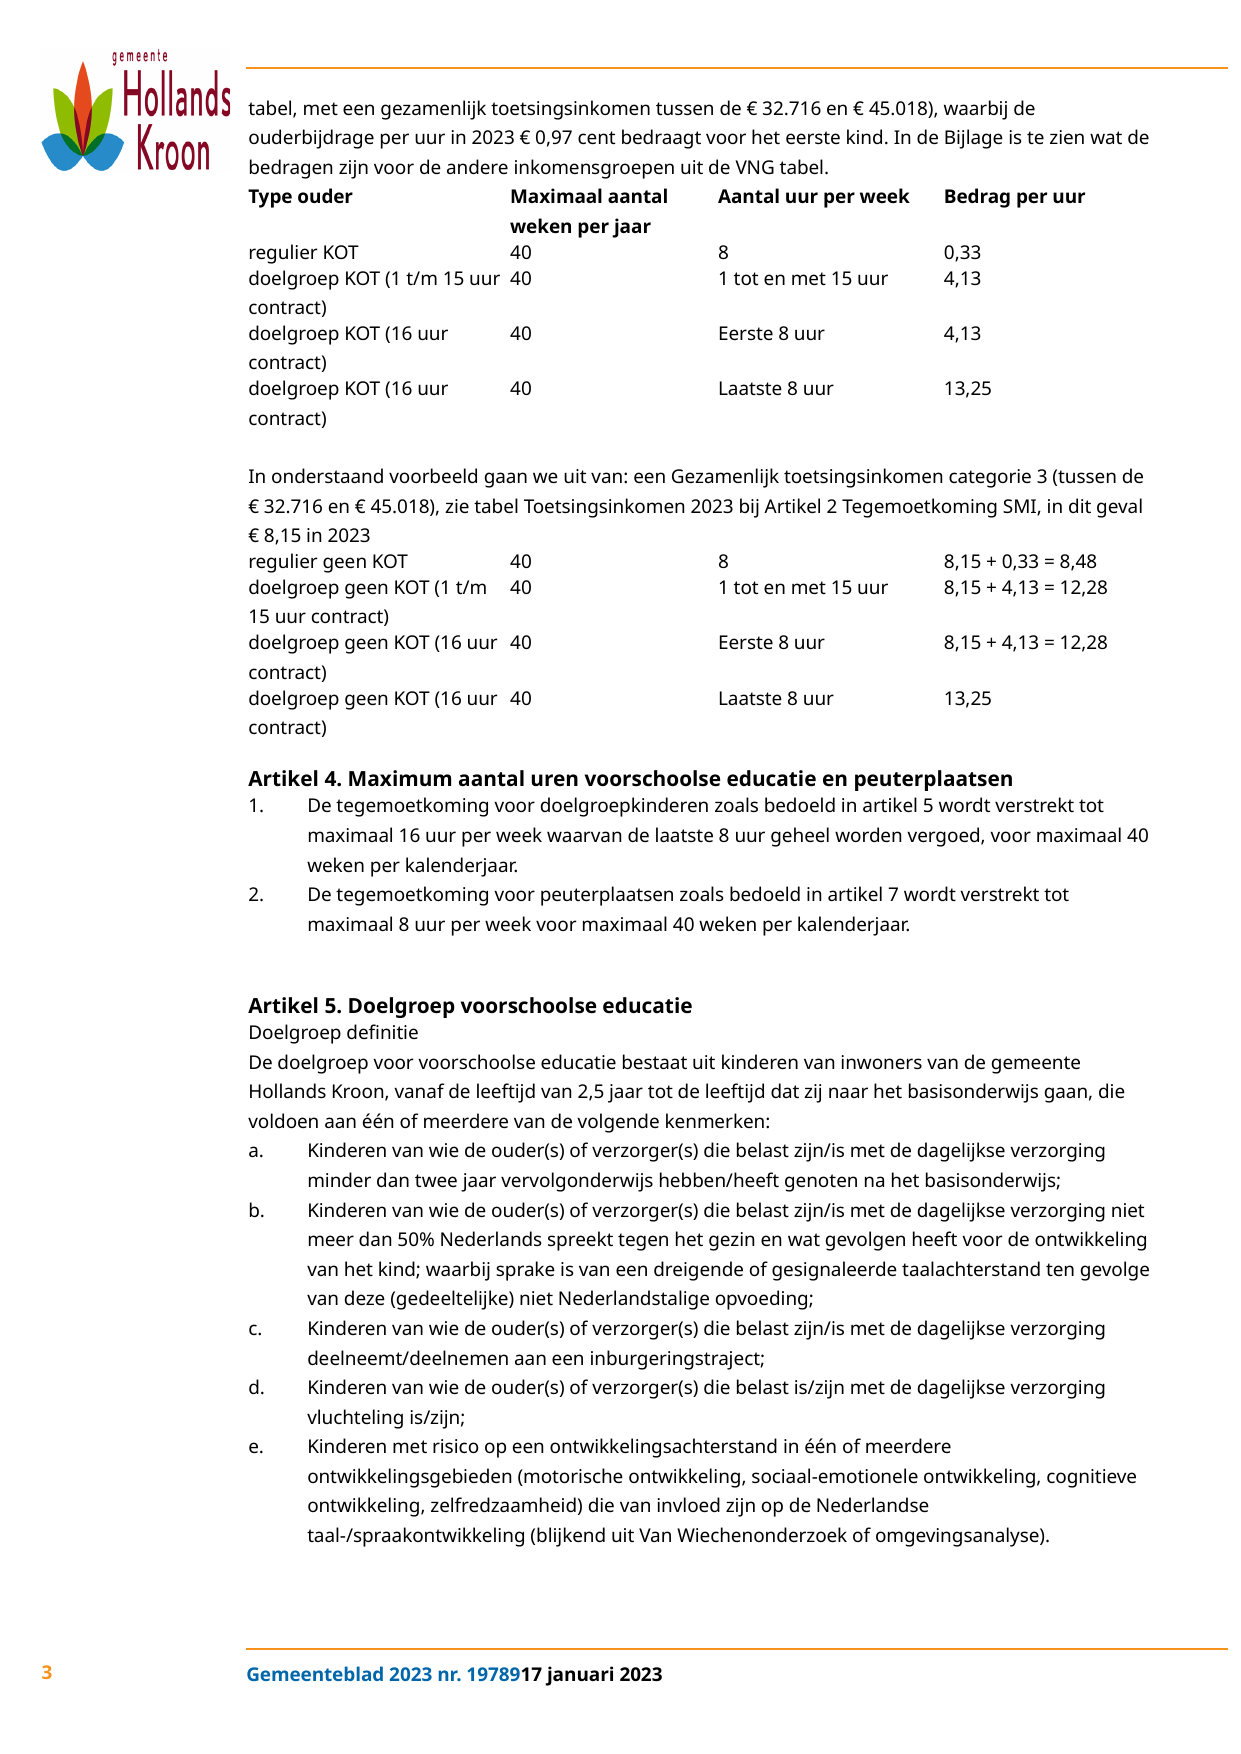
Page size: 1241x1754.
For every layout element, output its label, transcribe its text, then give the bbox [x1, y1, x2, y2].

table_cell doelgroep geen KOT (16 uur contract) [248, 630, 510, 685]
table_header Maximaal aantal weken per jaar [510, 184, 718, 239]
table_cell doelgroep KOT (16 uur contract) [248, 320, 510, 375]
table_header Aantal uur per week [718, 184, 944, 239]
table_cell 40 [510, 375, 718, 431]
text Artikel 4. Maximum aantal uren voorschoolse educatie en peuterplaatsen [248, 764, 1152, 793]
table_cell 13,25 [944, 375, 1152, 431]
table_cell Laatste 8 uur [718, 375, 944, 431]
text Doelgroep definitie [248, 1019, 1152, 1045]
table_cell Eerste 8 uur [718, 630, 944, 685]
table_header Type ouder [248, 184, 510, 239]
table_cell 8,15 + 4,13 = 12,28 [944, 630, 1152, 685]
table_header In onderstaand voorbeeld gaan we uit van: een Gezamenlijk toetsingsinkomen categorie 3 (tussen de € 32.716 en € 45.018), zie tabel Toetsingsinkomen 2023 bij Artikel 2 Tegemoetkoming SMI, in dit geval € 8,15 in 2023 [248, 464, 1152, 548]
table_cell 4,13 [944, 320, 1152, 375]
table_cell 8,15 + 4,13 = 12,28 [944, 574, 1152, 629]
table_cell regulier geen KOT [248, 549, 510, 574]
table_cell 1 tot en met 15 uur [718, 265, 944, 320]
table_cell 40 [510, 630, 718, 685]
text Artikel 5. Doelgroep voorschoolse educatie [248, 991, 1152, 1019]
table_header Bedrag per uur [944, 184, 1152, 239]
table_cell 13,25 [944, 685, 1152, 740]
table_cell regulier KOT [248, 239, 510, 265]
table_cell 40 [510, 685, 718, 740]
picture [41, 47, 231, 172]
table_cell 4,13 [944, 265, 1152, 320]
list Kinderen van wie de ouder(s) of verzorger(s) die belast zijn/is met de dagelijkse verzorging niet meer dan 50% Nederlands spreekt tegen het gezin en wat gevolgen heeft voor de ontwikkeling van het kind; waarbij sprake is van een dreigende of gesignaleerde taalachterstand ten gevolge van deze (gedeeltelijke) niet Nederlandstalige opvoeding; [248, 1197, 1152, 1311]
list De tegemoetkoming voor peuterplaatsen zoals bedoeld in artikel 7 wordt verstrekt tot maximaal 8 uur per week voor maximaal 40 weken per kalenderjaar. [248, 881, 1152, 937]
table_cell 1 tot en met 15 uur [718, 574, 944, 629]
list Kinderen van wie de ouder(s) of verzorger(s) die belast is/zijn met de dagelijkse verzorging vluchteling is/zijn; [248, 1374, 1152, 1430]
table_cell Laatste 8 uur [718, 685, 944, 740]
table_cell 0,33 [944, 239, 1152, 265]
table_cell 40 [510, 320, 718, 375]
list De tegemoetkoming voor doelgroepkinderen zoals bedoeld in artikel 5 wordt verstrekt tot maximaal 16 uur per week waarvan de laatste 8 uur geheel worden vergoed, voor maximaal 40 weken per kalenderjaar. [248, 793, 1152, 877]
list Kinderen met risico op een ontwikkelingsachterstand in één of meerdere ontwikkelingsgebieden (motorische ontwikkeling, sociaal-emotionele ontwikkeling, cognitieve ontwikkeling, zelfredzaamheid) die van invloed zijn op de Nederlandse taal-/spraakontwikkeling (blijkend uit Van Wiechenonderzoek of omgevingsanalyse). [248, 1433, 1152, 1548]
table_cell Eerste 8 uur [718, 320, 944, 375]
table_cell doelgroep KOT (1 t/m 15 uur contract) [248, 265, 510, 320]
table_cell 40 [510, 549, 718, 574]
list Kinderen van wie de ouder(s) of verzorger(s) die belast zijn/is met de dagelijkse verzorging minder dan twee jaar vervolgonderwijs hebben/heeft genoten na het basisonderwijs; [248, 1138, 1152, 1193]
table_cell 40 [510, 265, 718, 320]
table_cell doelgroep KOT (16 uur contract) [248, 375, 510, 431]
table_cell 8 [718, 549, 944, 574]
text De doelgroep voor voorschoolse educatie bestaat uit kinderen van inwoners van de gemeente Hollands Kroon, vanaf de leeftijd van 2,5 jaar tot de leeftijd dat zij naar het basisonderwijs gaan, die voldoen aan één of meerdere van de volgende kenmerken: [248, 1049, 1152, 1134]
table_cell doelgroep geen KOT (16 uur contract) [248, 685, 510, 740]
table_cell doelgroep geen KOT (1 t/m 15 uur contract) [248, 574, 510, 629]
table_cell 8 [718, 239, 944, 265]
text tabel, met een gezamenlijk toetsingsinkomen tussen de € 32.716 en € 45.018), waarbij de ouderbijdrage per uur in 2023 € 0,97 cent bedraagt voor het eerste kind. In de Bijlage is te zien wat de bedragen zijn voor de andere inkomensgroepen uit de VNG tabel. [248, 95, 1152, 180]
table_cell 40 [510, 239, 718, 265]
list Kinderen van wie de ouder(s) of verzorger(s) die belast zijn/is met de dagelijkse verzorging deelneemt/deelnemen aan een inburgeringstraject; [248, 1315, 1152, 1371]
table_cell 40 [510, 574, 718, 629]
table_cell 8,15 + 0,33 = 8,48 [944, 549, 1152, 574]
